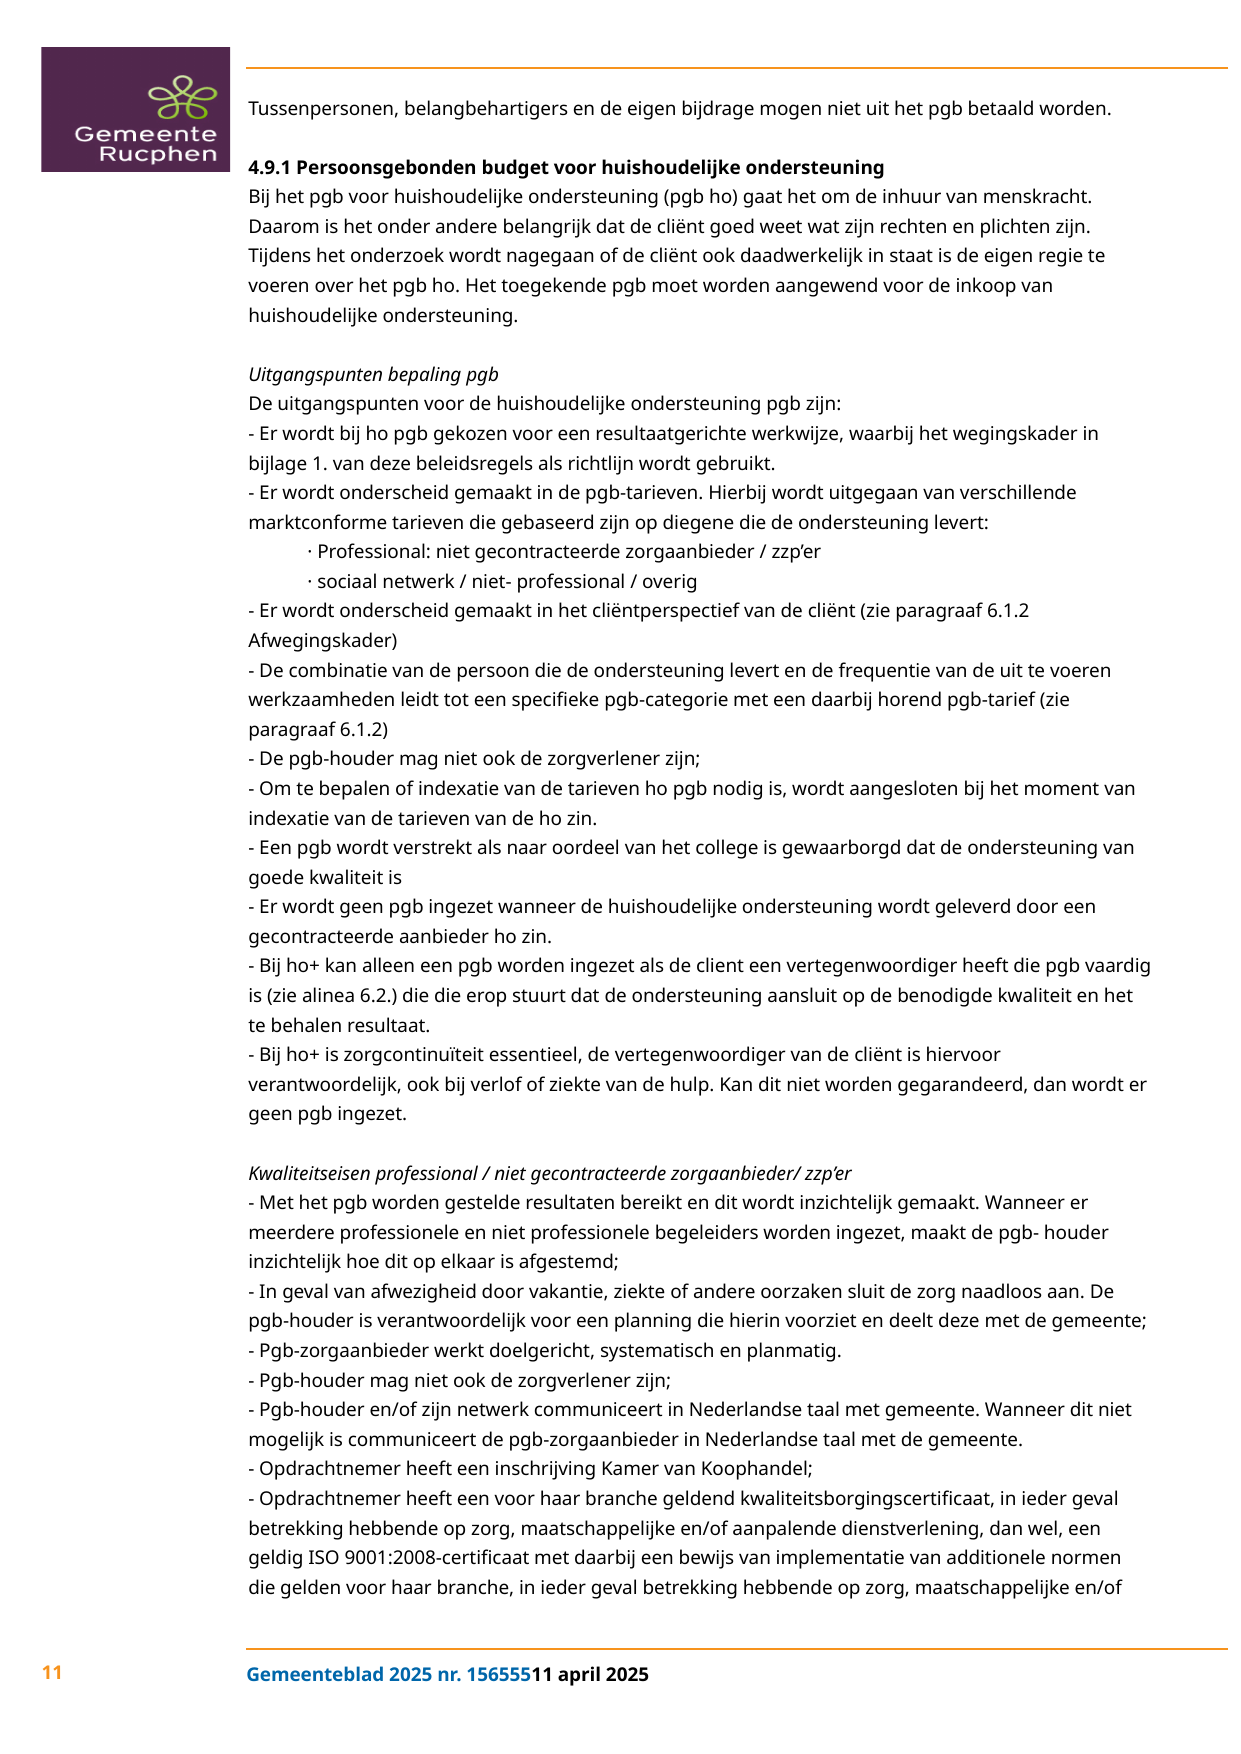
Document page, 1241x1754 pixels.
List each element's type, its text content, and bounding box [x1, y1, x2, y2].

text - Opdrachtnemer heeft een voor haar branche geldend kwaliteitsborgingscertificaat, in ieder geval betrekking hebbende op zorg, maatschappelijke en/of aanpalende dienstverlening, dan wel, een geldig ISO 9001:2008-certificaat met daarbij een bewijs van implementatie van additionele normen die gelden voor haar branche, in ieder geval betrekking hebbende op zorg, maatschappelijke en/of [248, 1485, 1152, 1600]
list · Professional: niet gecontracteerde zorgaanbieder / zzp’er [248, 538, 1152, 564]
text 4.9.1 Persoonsgebonden budget voor huishoudelijke ondersteuning [248, 154, 1152, 180]
text Uitgangspunten bepaling pgb [248, 361, 1152, 387]
text - Pgb-houder en/of zijn netwerk communiceert in Nederlandse taal met gemeente. Wanneer dit niet mogelijk is communiceert de pgb-zorgaanbieder in Nederlandse taal met de gemeente. [248, 1396, 1152, 1452]
text - Een pgb wordt verstrekt als naar oordeel van het college is gewaarborgd dat de ondersteuning van goede kwaliteit is [248, 834, 1152, 890]
text - Bij ho+ is zorgcontinuïteit essentieel, de vertegenwoordiger van de cliënt is hiervoor verantwoordelijk, ook bij verlof of ziekte van de hulp. Kan dit niet worden gegarandeerd, dan wordt er geen pgb ingezet. [248, 1041, 1152, 1126]
text - Pgb-houder mag niet ook de zorgverlener zijn; [248, 1367, 1152, 1393]
list · sociaal netwerk / niet- professional / overig [248, 568, 1152, 594]
text - Met het pgb worden gestelde resultaten bereikt en dit wordt inzichtelijk gemaakt. Wanneer er meerdere professionele en niet professionele begeleiders worden ingezet, maakt de pgb- houder inzichtelijk hoe dit op elkaar is afgestemd; [248, 1189, 1152, 1274]
text - De combinatie van de persoon die de ondersteuning levert en de frequentie van de uit te voeren werkzaamheden leidt tot een specifieke pgb-categorie met een daarbij horend pgb-tarief (zie paragraaf 6.1.2) [248, 657, 1152, 742]
picture [41, 47, 231, 172]
text Tijdens het onderzoek wordt nagegaan of de cliënt ook daadwerkelijk in staat is de eigen regie te voeren over het pgb ho. Het toegekende pgb moet worden aangewend voor de inkoop van huishoudelijke ondersteuning. [248, 243, 1152, 328]
text Tussenpersonen, belangbehartigers en de eigen bijdrage mogen niet uit het pgb betaald worden. [248, 95, 1152, 121]
text - Pgb-zorgaanbieder werkt doelgericht, systematisch en planmatig. [248, 1337, 1152, 1363]
text De uitgangspunten voor de huishoudelijke ondersteuning pgb zijn: [248, 391, 1152, 416]
text Bij het pgb voor huishoudelijke ondersteuning (pgb ho) gaat het om de inhuur van menskracht. Daarom is het onder andere belangrijk dat de cliënt goed weet wat zijn rechten en plichten zijn. [248, 183, 1152, 239]
text - Er wordt onderscheid gemaakt in de pgb-tarieven. Hierbij wordt uitgegaan van verschillende marktconforme tarieven die gebaseerd zijn op diegene die de ondersteuning levert: [248, 479, 1152, 535]
text - Er wordt geen pgb ingezet wanneer de huishoudelijke ondersteuning wordt geleverd door een gecontracteerde aanbieder ho zin. [248, 893, 1152, 949]
text - De pgb-houder mag niet ook de zorgverlener zijn; [248, 746, 1152, 771]
text Kwaliteitseisen professional / niet gecontracteerde zorgaanbieder/ zzp’er [248, 1160, 1152, 1186]
text - Er wordt bij ho pgb gekozen voor een resultaatgerichte werkwijze, waarbij het wegingskader in bijlage 1. van deze beleidsregels als richtlijn wordt gebruikt. [248, 420, 1152, 476]
text - Bij ho+ kan alleen een pgb worden ingezet als de client een vertegenwoordiger heeft die pgb vaardig is (zie alinea 6.2.) die die erop stuurt dat de ondersteuning aansluit op de benodigde kwaliteit en het te behalen resultaat. [248, 953, 1152, 1038]
text - Opdrachtnemer heeft een inschrijving Kamer van Koophandel; [248, 1456, 1152, 1481]
text - Er wordt onderscheid gemaakt in het cliëntperspectief van de cliënt (zie paragraaf 6.1.2 Afwegingskader) [248, 598, 1152, 653]
text - Om te bepalen of indexatie van de tarieven ho pgb nodig is, wordt aangesloten bij het moment van indexatie van de tarieven van de ho zin. [248, 775, 1152, 831]
text - In geval van afwezigheid door vakantie, ziekte of andere oorzaken sluit de zorg naadloos aan. De pgb-houder is verantwoordelijk voor een planning die hierin voorziet en deelt deze met de gemeente; [248, 1278, 1152, 1333]
